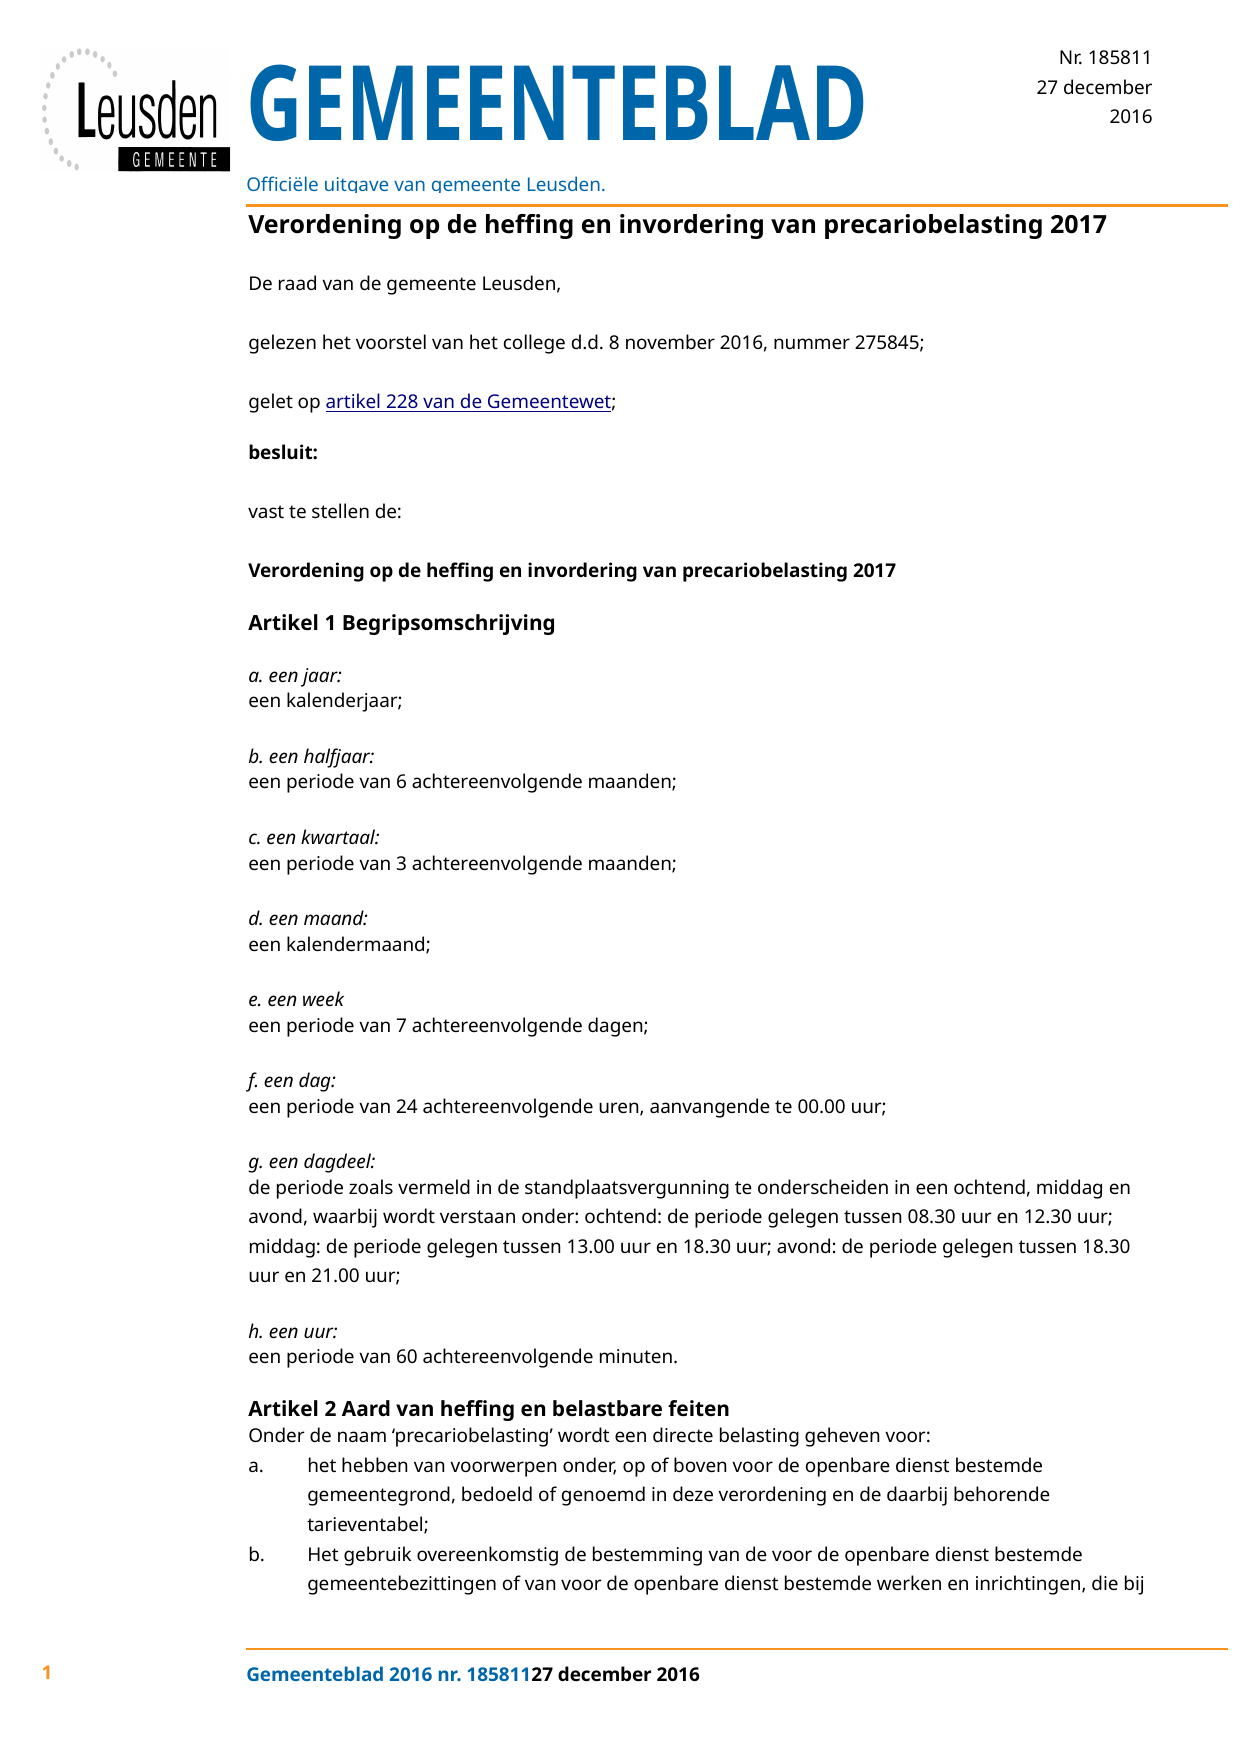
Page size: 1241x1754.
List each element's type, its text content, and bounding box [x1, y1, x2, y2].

text een kalenderjaar; [248, 688, 1152, 713]
text a. een jaar: [248, 662, 1152, 688]
text e. een week [248, 986, 1152, 1012]
text gelezen het voorstel van het college d.d. 8 november 2016, nummer 275845; [248, 329, 1152, 355]
text De raad van de gemeente Leusden, [248, 270, 1152, 296]
text een periode van 6 achtereenvolgende maanden; [248, 769, 1152, 794]
list het hebben van voorwerpen onder, op of boven voor de openbare dienst bestemde gemeentegrond, bedoeld of genoemd in deze verordening en de daarbij behorende tarieventabel; [248, 1452, 1152, 1537]
text een periode van 60 achtereenvolgende minuten. [248, 1344, 1152, 1369]
text gelet op artikel 228 van de Gemeentewet; [248, 389, 1152, 414]
text Verordening op de heffing en invordering van precariobelasting 2017 [248, 557, 1152, 583]
text een periode van 3 achtereenvolgende maanden; [248, 850, 1152, 875]
text besluit: [248, 439, 1152, 465]
list Het gebruik overeenkomstig de bestemming van de voor de openbare dienst bestemde gemeentebezittingen of van voor de openbare dienst bestemde werken en inrichtingen, die bij [248, 1541, 1152, 1596]
text de periode zoals vermeld in de standplaatsvergunning te onderscheiden in een ochtend, middag en avond, waarbij wordt verstaan onder: ochtend: de periode gelegen tussen 08.30 uur en 12.30 uur; middag: de periode gelegen tussen 13.00 uur en 18.30 uur; avond: de periode gelegen tussen 18.30 uur en 21.00 uur; [248, 1174, 1152, 1288]
picture [41, 47, 231, 172]
text f. een dag: [248, 1067, 1152, 1093]
text vast te stellen de: [248, 498, 1152, 524]
text c. een kwartaal: [248, 824, 1152, 850]
text een kalendermaand; [248, 931, 1152, 956]
text Onder de naam ‘precariobelasting’ wordt een directe belasting geheven voor: [248, 1422, 1152, 1448]
text Artikel 1 Begripsomschrijving [248, 608, 1152, 636]
text een periode van 7 achtereenvolgende dagen; [248, 1012, 1152, 1037]
text Verordening op de heffing en invordering van precariobelasting 2017 [248, 207, 1152, 241]
text een periode van 24 achtereenvolgende uren, aanvangende te 00.00 uur; [248, 1093, 1152, 1118]
text g. een dagdeel: [248, 1148, 1152, 1174]
text Artikel 2 Aard van heffing en belastbare feiten [248, 1394, 1152, 1422]
text h. een uur: [248, 1318, 1152, 1344]
text d. een maand: [248, 905, 1152, 931]
text b. een halfjaar: [248, 743, 1152, 769]
